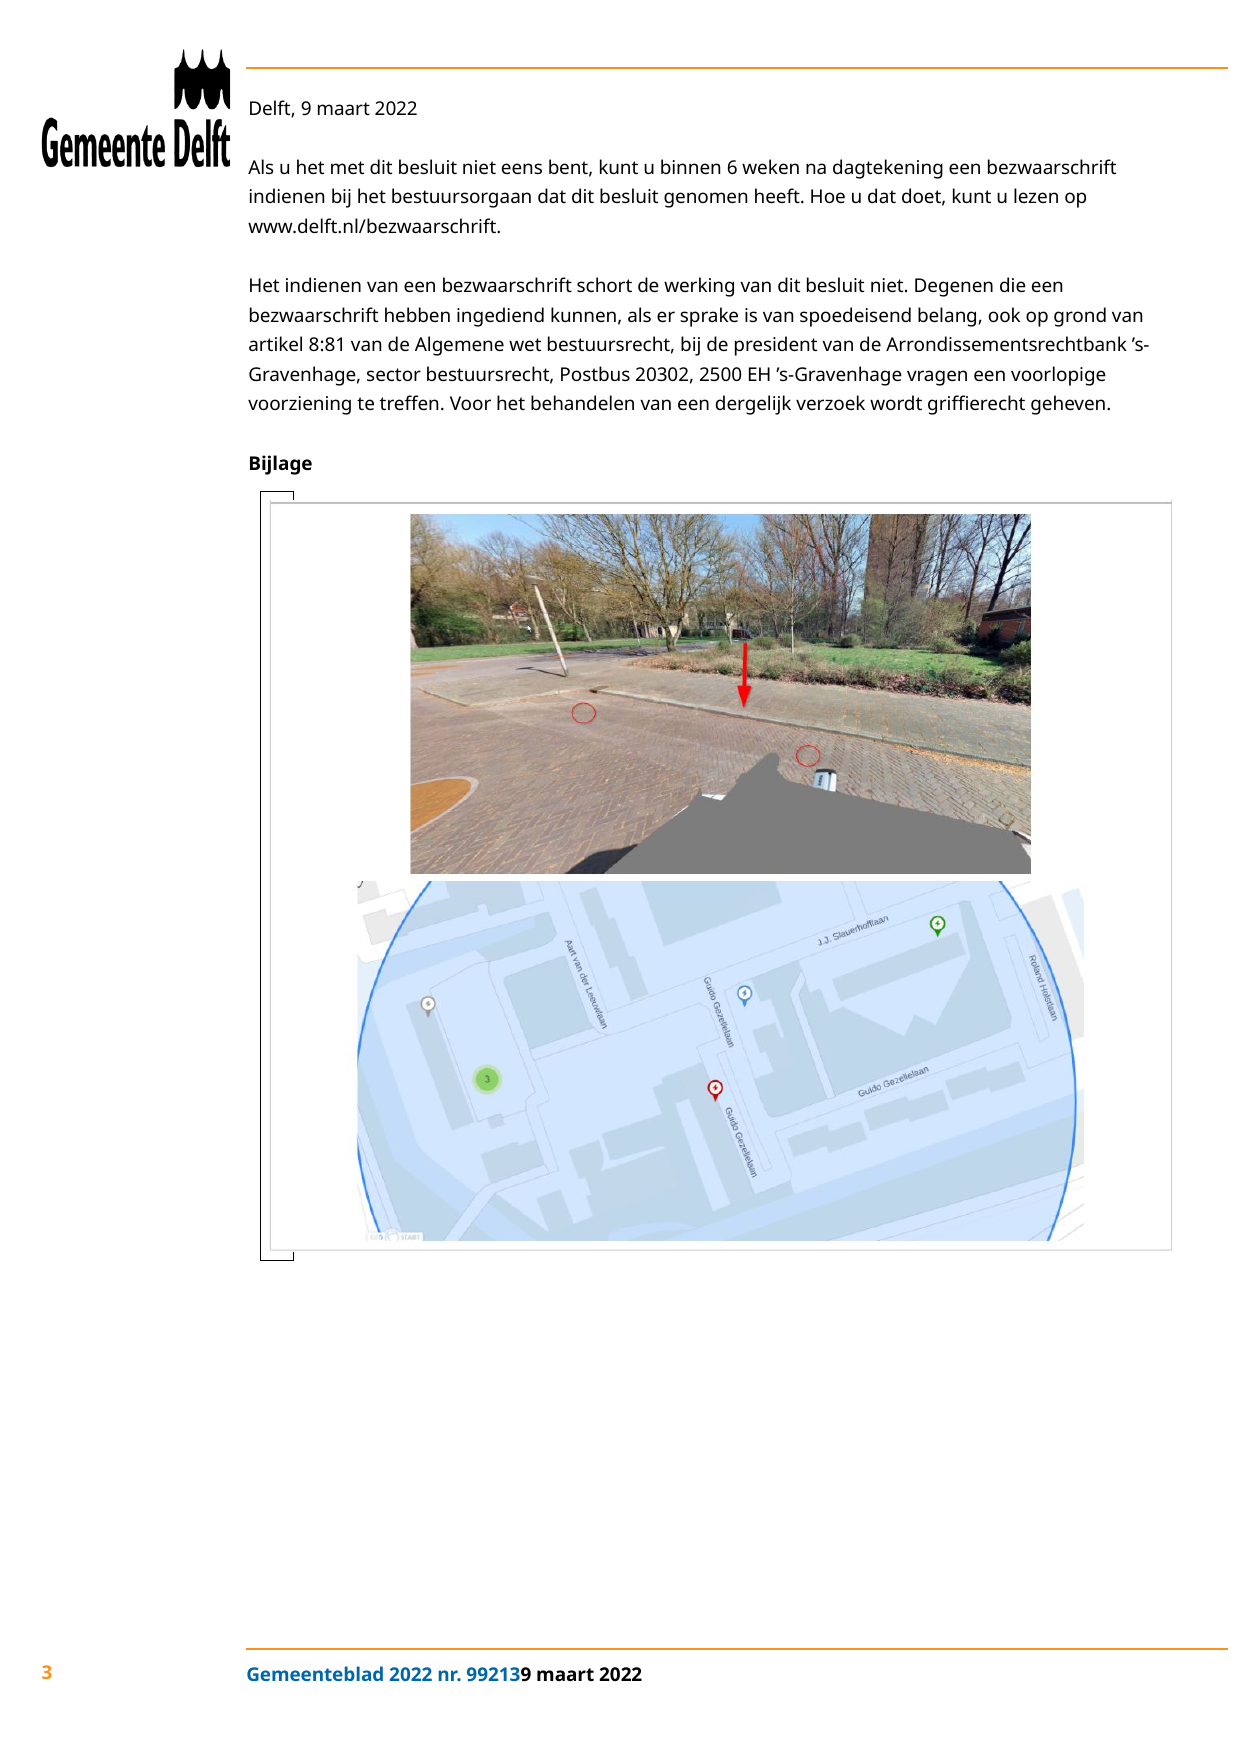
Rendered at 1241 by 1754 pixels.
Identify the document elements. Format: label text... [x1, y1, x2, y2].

picture [41, 47, 231, 172]
text Delft, 9 maart 2022 [248, 95, 1152, 121]
text Als u het met dit besluit niet eens bent, kunt u binnen 6 weken na dagtekening een bezwaarschrift indienen bij het bestuursorgaan dat dit besluit genomen heeft. Hoe u dat doet, kunt u lezen op www.delft.nl/bezwaarschrift. [248, 154, 1152, 239]
text Het indienen van een bezwaarschrift schort de werking van dit besluit niet. Degenen die een bezwaarschrift hebben ingediend kunnen, als er sprake is van spoedeisend belang, ook op grond van artikel 8:81 van de Algemene wet bestuursrecht, bij de president van de Arrondissementsrechtbank ’s-Gravenhage, sector bestuursrecht, Postbus 20302, 2500 EH ’s-Gravenhage vragen een voorlopige voorziening te treffen. Voor het behandelen van een dergelijk verzoek wordt griffierecht geheven. [248, 272, 1152, 416]
picture [268, 500, 1173, 1252]
text Bijlage [248, 450, 1152, 476]
